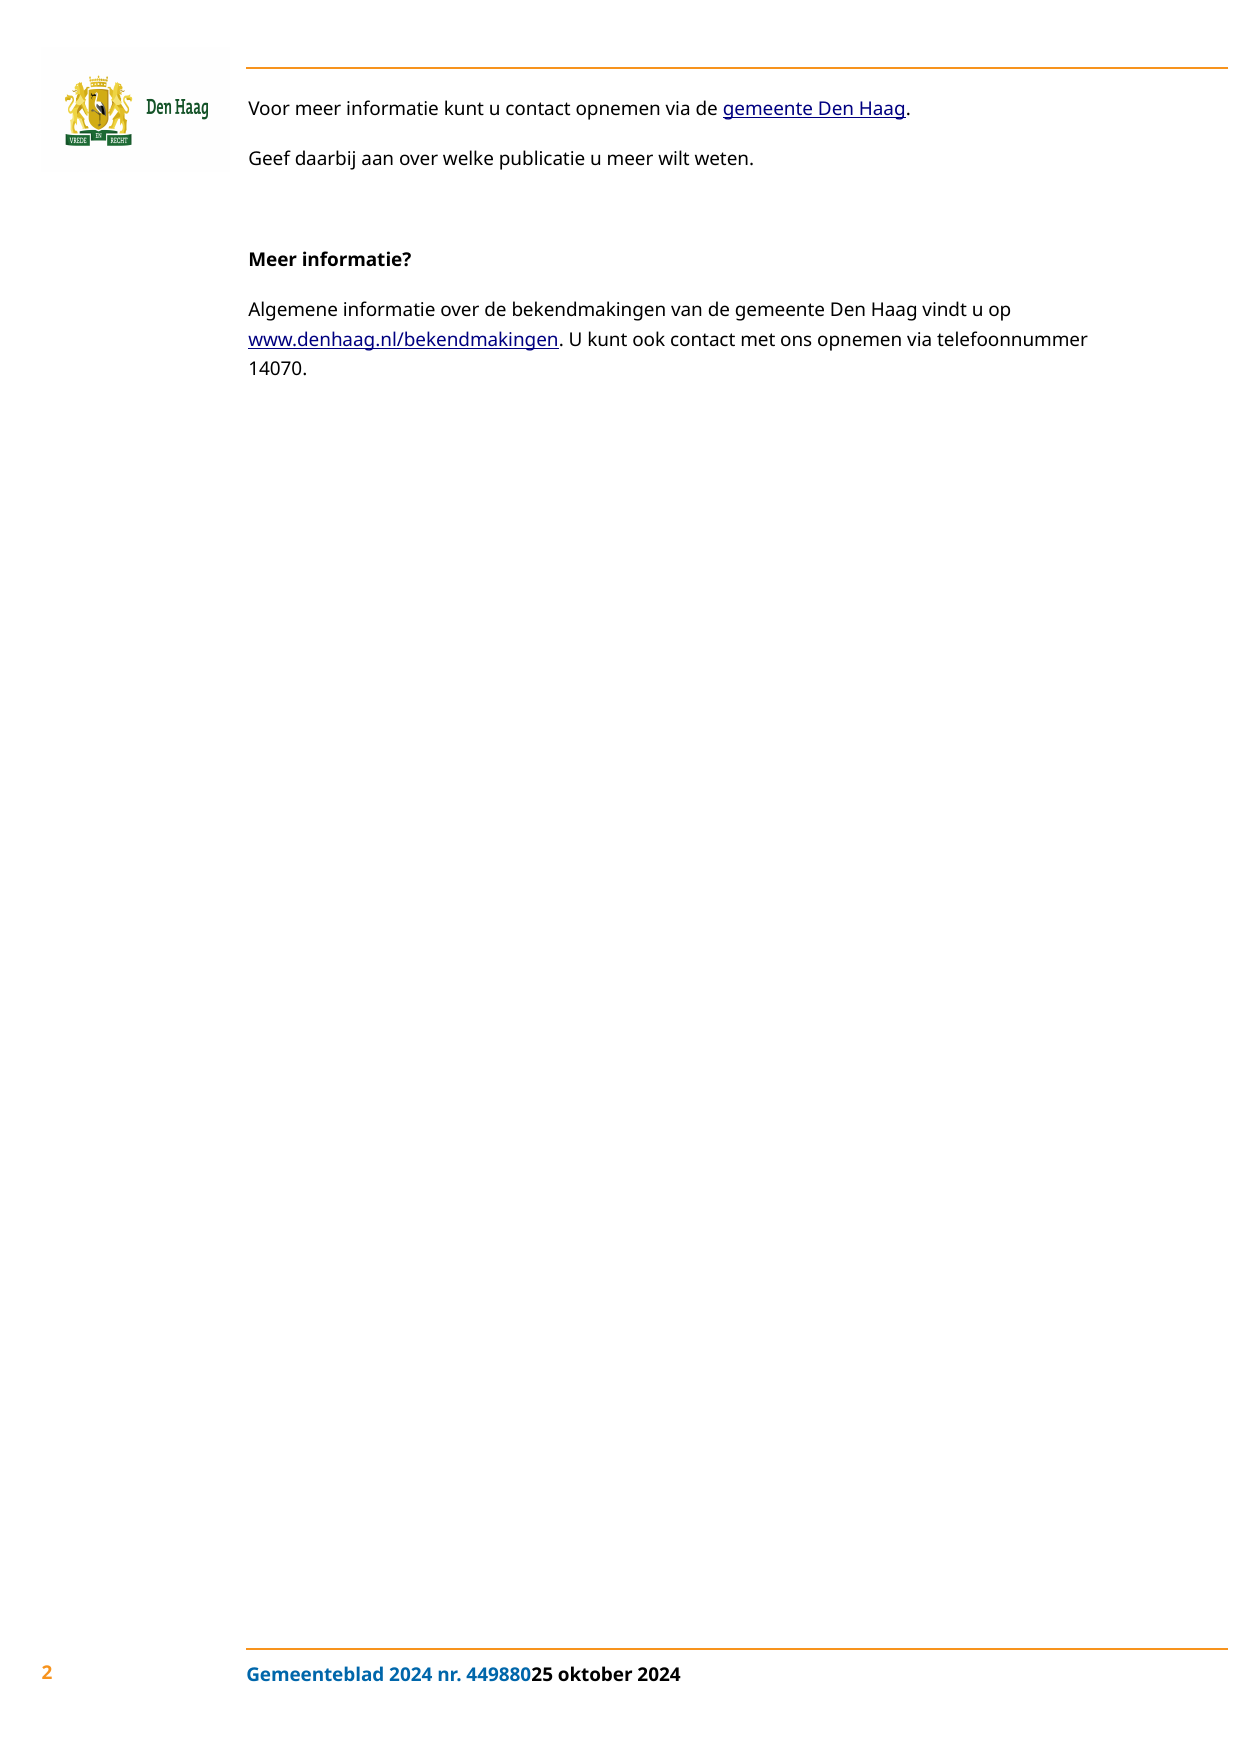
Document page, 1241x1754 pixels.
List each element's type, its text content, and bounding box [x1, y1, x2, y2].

picture [41, 47, 231, 172]
text Geef daarbij aan over welke publicatie u meer wilt weten. [248, 145, 1152, 171]
text Voor meer informatie kunt u contact opnemen via de gemeente Den Haag. [248, 95, 1152, 121]
text Algemene informatie over de bekendmakingen van de gemeente Den Haag vindt u op www.denhaag.nl/bekendmakingen. U kunt ook contact met ons opnemen via telefoonnummer 14070. [248, 296, 1152, 381]
text Meer informatie? [248, 246, 1152, 272]
